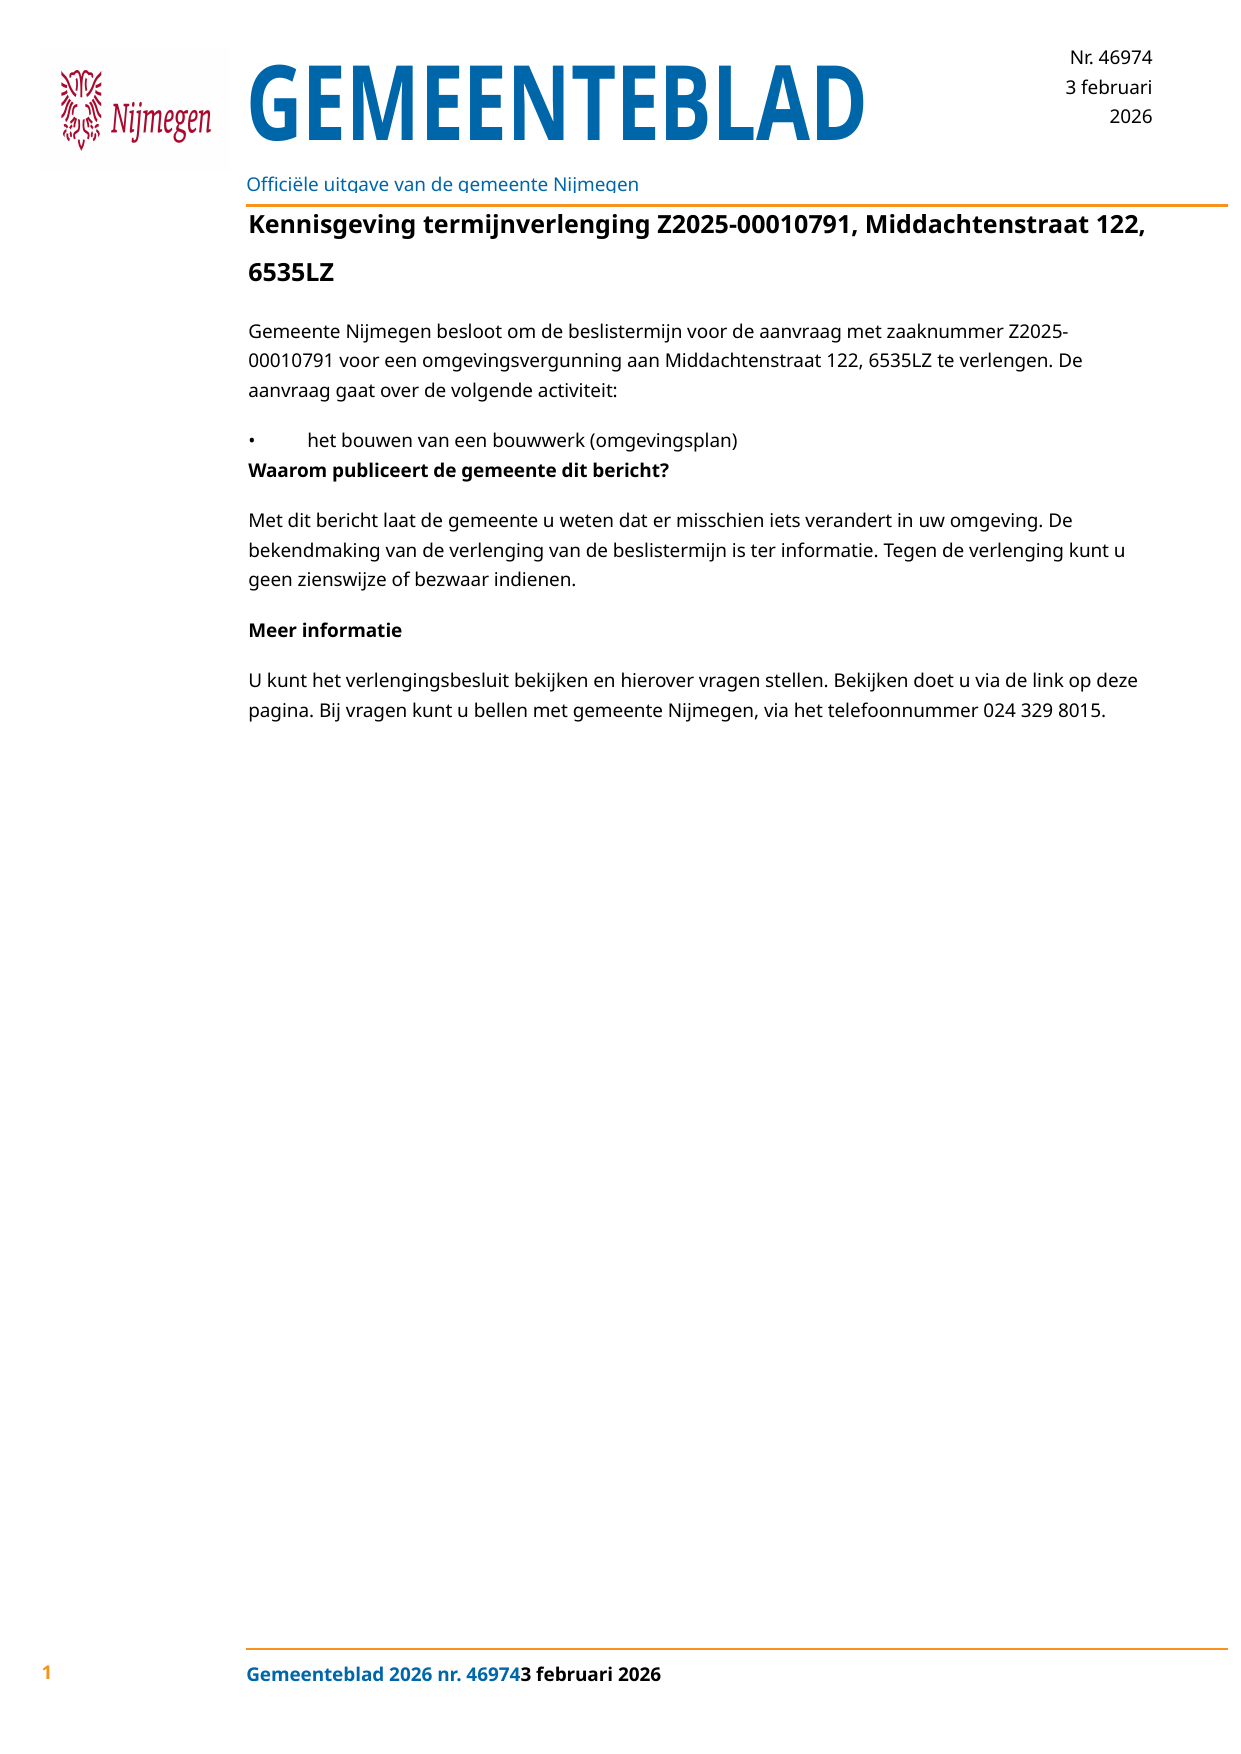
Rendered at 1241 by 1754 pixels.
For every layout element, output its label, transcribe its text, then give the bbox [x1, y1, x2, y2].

text Meer informatie [248, 617, 1152, 643]
text Kennisgeving termijnverlenging Z2025-00010791, Middachtenstraat 122, 6535LZ [248, 207, 1152, 288]
text Waarom publiceert de gemeente dit bericht? [248, 457, 1152, 483]
text Gemeente Nijmegen besloot om de beslistermijn voor de aanvraag met zaaknummer Z2025-00010791 voor een omgevingsvergunning aan Middachtenstraat 122, 6535LZ te verlengen. De aanvraag gaat over de volgende activiteit: [248, 318, 1152, 403]
text U kunt het verlengingsbesluit bekijken en hierover vragen stellen. Bekijken doet u via de link op deze pagina. Bij vragen kunt u bellen met gemeente Nijmegen, via het telefoonnummer 024 329 8015. [248, 667, 1152, 723]
picture [41, 47, 231, 172]
text Met dit bericht laat de gemeente u weten dat er misschien iets verandert in uw omgeving. De bekendmaking van de verlenging van de beslistermijn is ter informatie. Tegen de verlenging kunt u geen zienswijze of bezwaar indienen. [248, 507, 1152, 592]
list het bouwen van een bouwwerk (omgevingsplan) [248, 427, 1152, 453]
